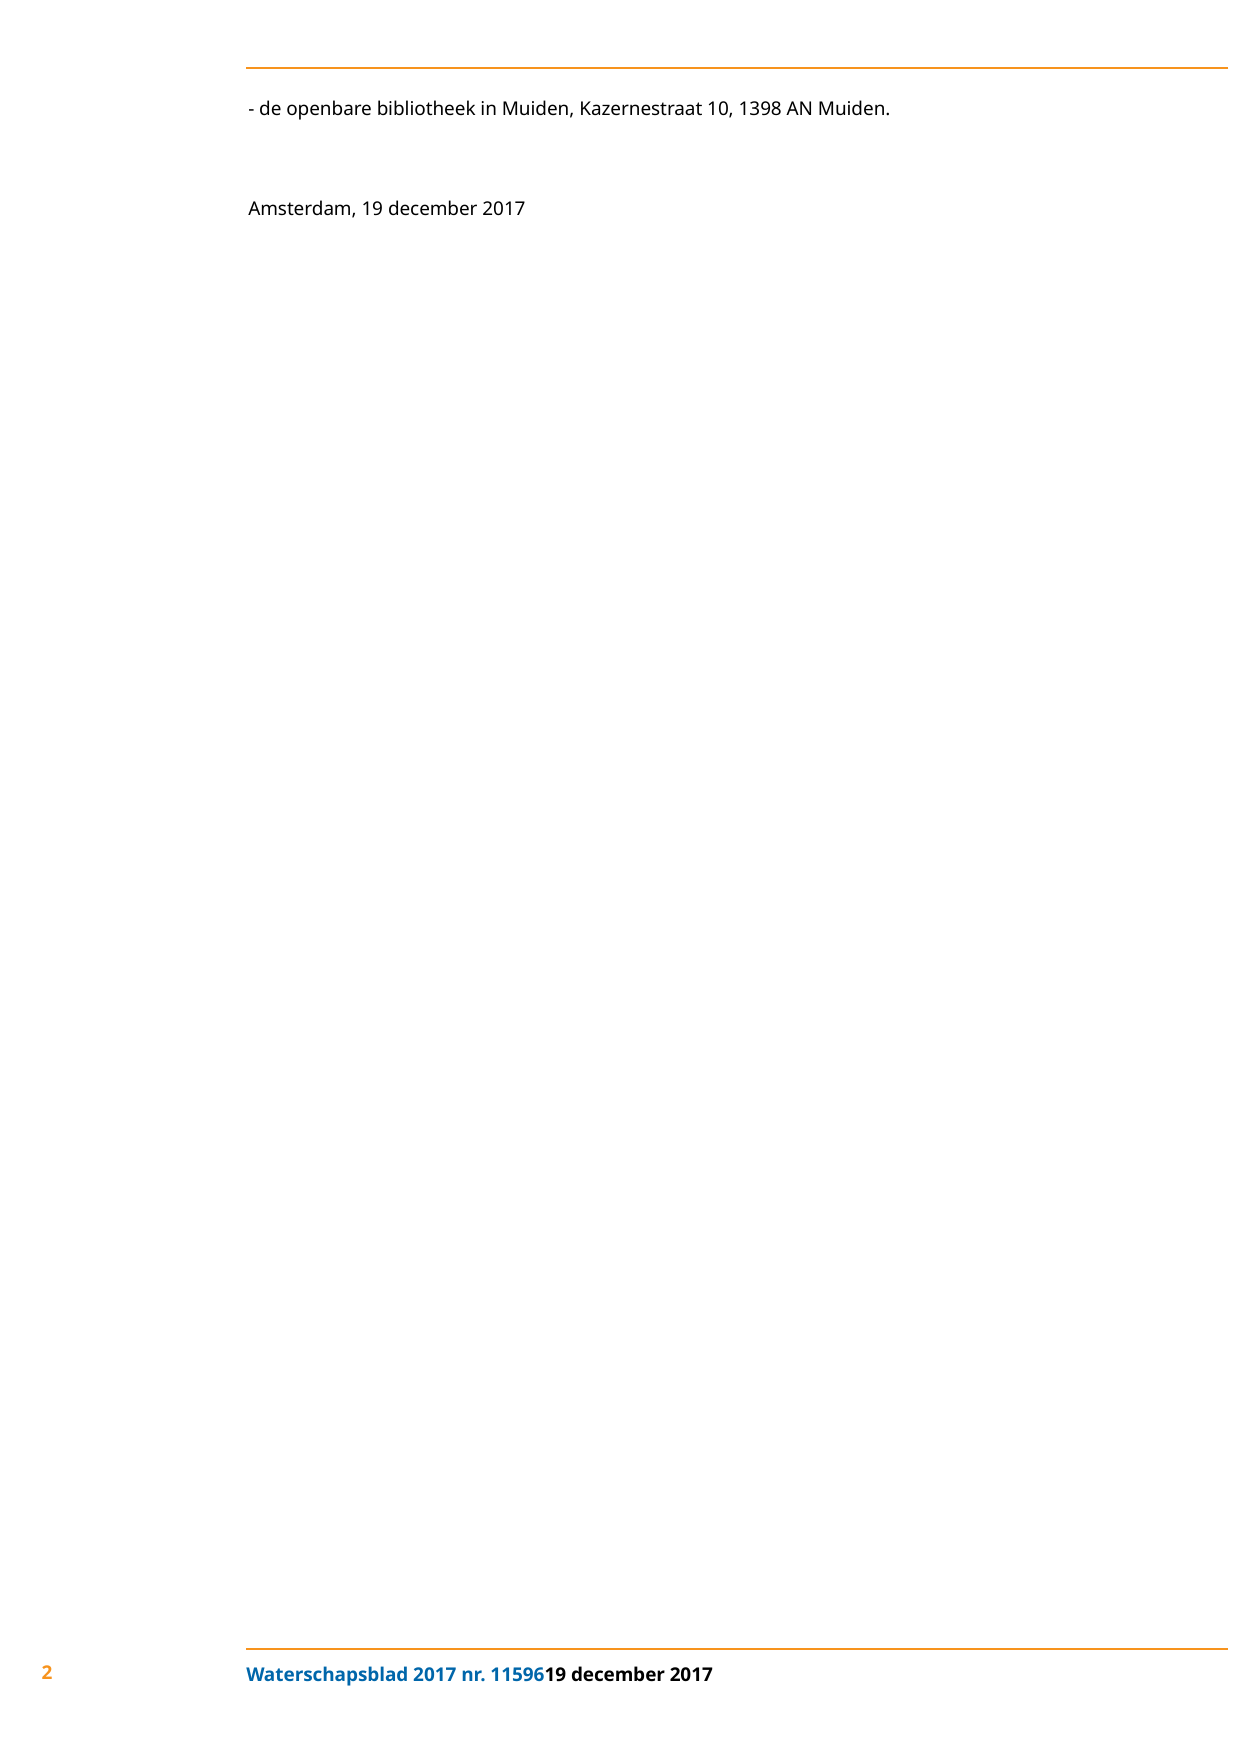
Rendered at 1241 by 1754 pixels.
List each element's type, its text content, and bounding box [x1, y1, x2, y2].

text - de openbare bibliotheek in Muiden, Kazernestraat 10, 1398 AN Muiden. [248, 95, 1152, 121]
picture [41, 47, 231, 172]
text Amsterdam, 19 december 2017 [248, 196, 1152, 221]
